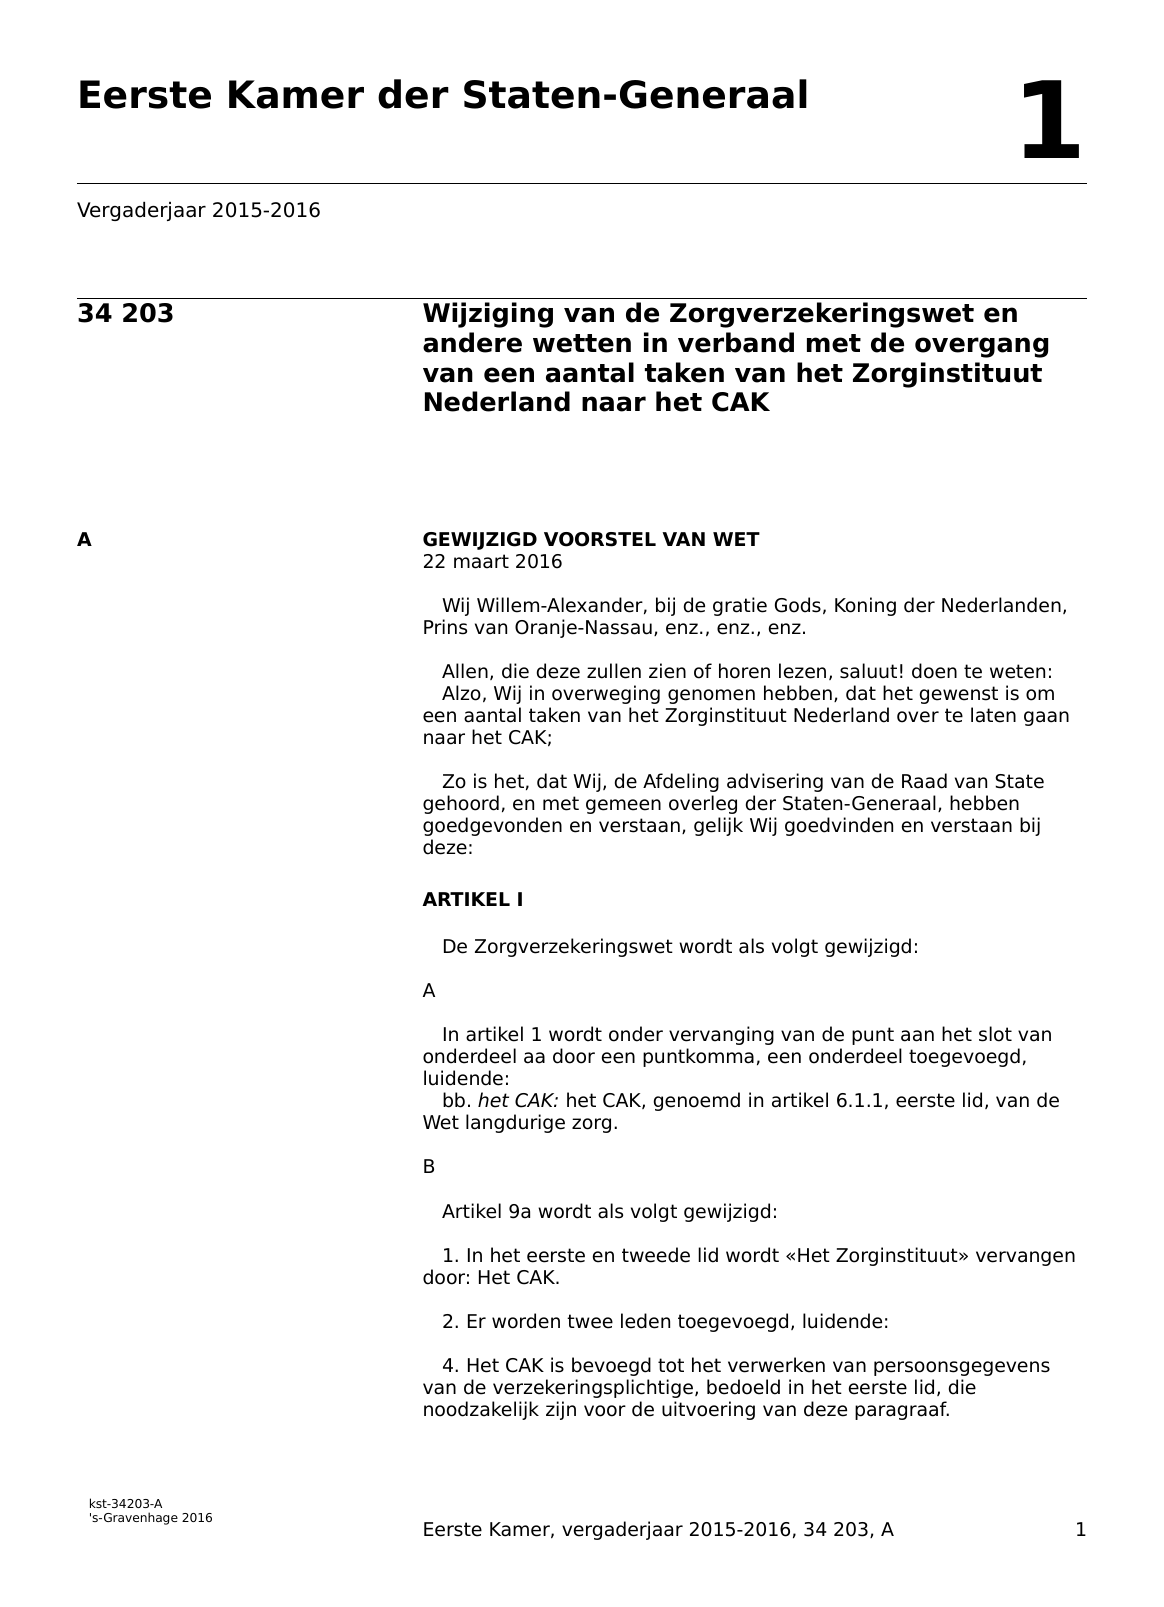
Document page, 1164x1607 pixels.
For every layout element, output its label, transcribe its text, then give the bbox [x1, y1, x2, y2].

text 2. Er worden twee leden toegevoegd, luidende: [422, 1311, 1087, 1333]
text 4. Het CAK is bevoegd tot het verwerken van persoonsgegevens van de verzekeringsplichtige, bedoeld in het eerste lid, die noodzakelijk zijn voor de uitvoering van deze paragraaf. [422, 1355, 1087, 1421]
text Allen, die deze zullen zien of horen lezen, saluut! doen te weten: [422, 661, 1087, 683]
text Zo is het, dat Wij, de Afdeling advisering van de Raad van State gehoord, en met gemeen overleg der Staten-Generaal, hebben goedgevonden en verstaan, gelijk Wij goedvinden en verstaan bij deze: [422, 771, 1087, 859]
text A [422, 980, 1087, 1002]
text In artikel 1 wordt onder vervanging van de punt aan het slot van onderdeel aa door een puntkomma, een onderdeel toegevoegd, luidende: [422, 1024, 1087, 1090]
table_header 1 [886, 59, 1087, 183]
text De Zorgverzekeringswet wordt als volgt gewijzigd: [422, 936, 1087, 958]
subtitle 34 203 Wijziging van de Zorgverzekeringswet en andere wetten in verband met de overgang van een aantal taken van het Zorginstituut Nederland naar het CAK [77, 299, 1087, 418]
table_header Eerste Kamer der Staten-Generaal [77, 59, 886, 183]
text 's-Gravenhage 2016 [88, 1511, 323, 1525]
text kst-34203-A [88, 1497, 323, 1511]
text Artikel 9a wordt als volgt gewijzigd: [422, 1201, 1087, 1223]
text 22 maart 2016 [422, 551, 1087, 573]
text 1. In het eerste en tweede lid wordt «Het Zorginstituut» vervangen door: Het CAK. [422, 1245, 1087, 1289]
text B [422, 1156, 1087, 1178]
table_cell Vergaderjaar 2015-2016 [77, 184, 1087, 298]
text Wij Willem-Alexander, bij de gratie Gods, Koning der Nederlanden, Prins van Oranje-Nassau, enz., enz., enz. [422, 595, 1087, 639]
subtitle A GEWIJZIGD VOORSTEL VAN WET [77, 529, 1087, 551]
text Alzo, Wij in overweging genomen hebben, dat het gewenst is om een aantal taken van het Zorginstituut Nederland over te laten gaan naar het CAK; [422, 683, 1087, 749]
text bb. het CAK: het CAK, genoemd in artikel 6.1.1, eerste lid, van de Wet langdurige zorg. [422, 1090, 1087, 1134]
subtitle ARTIKEL I [422, 889, 1087, 911]
